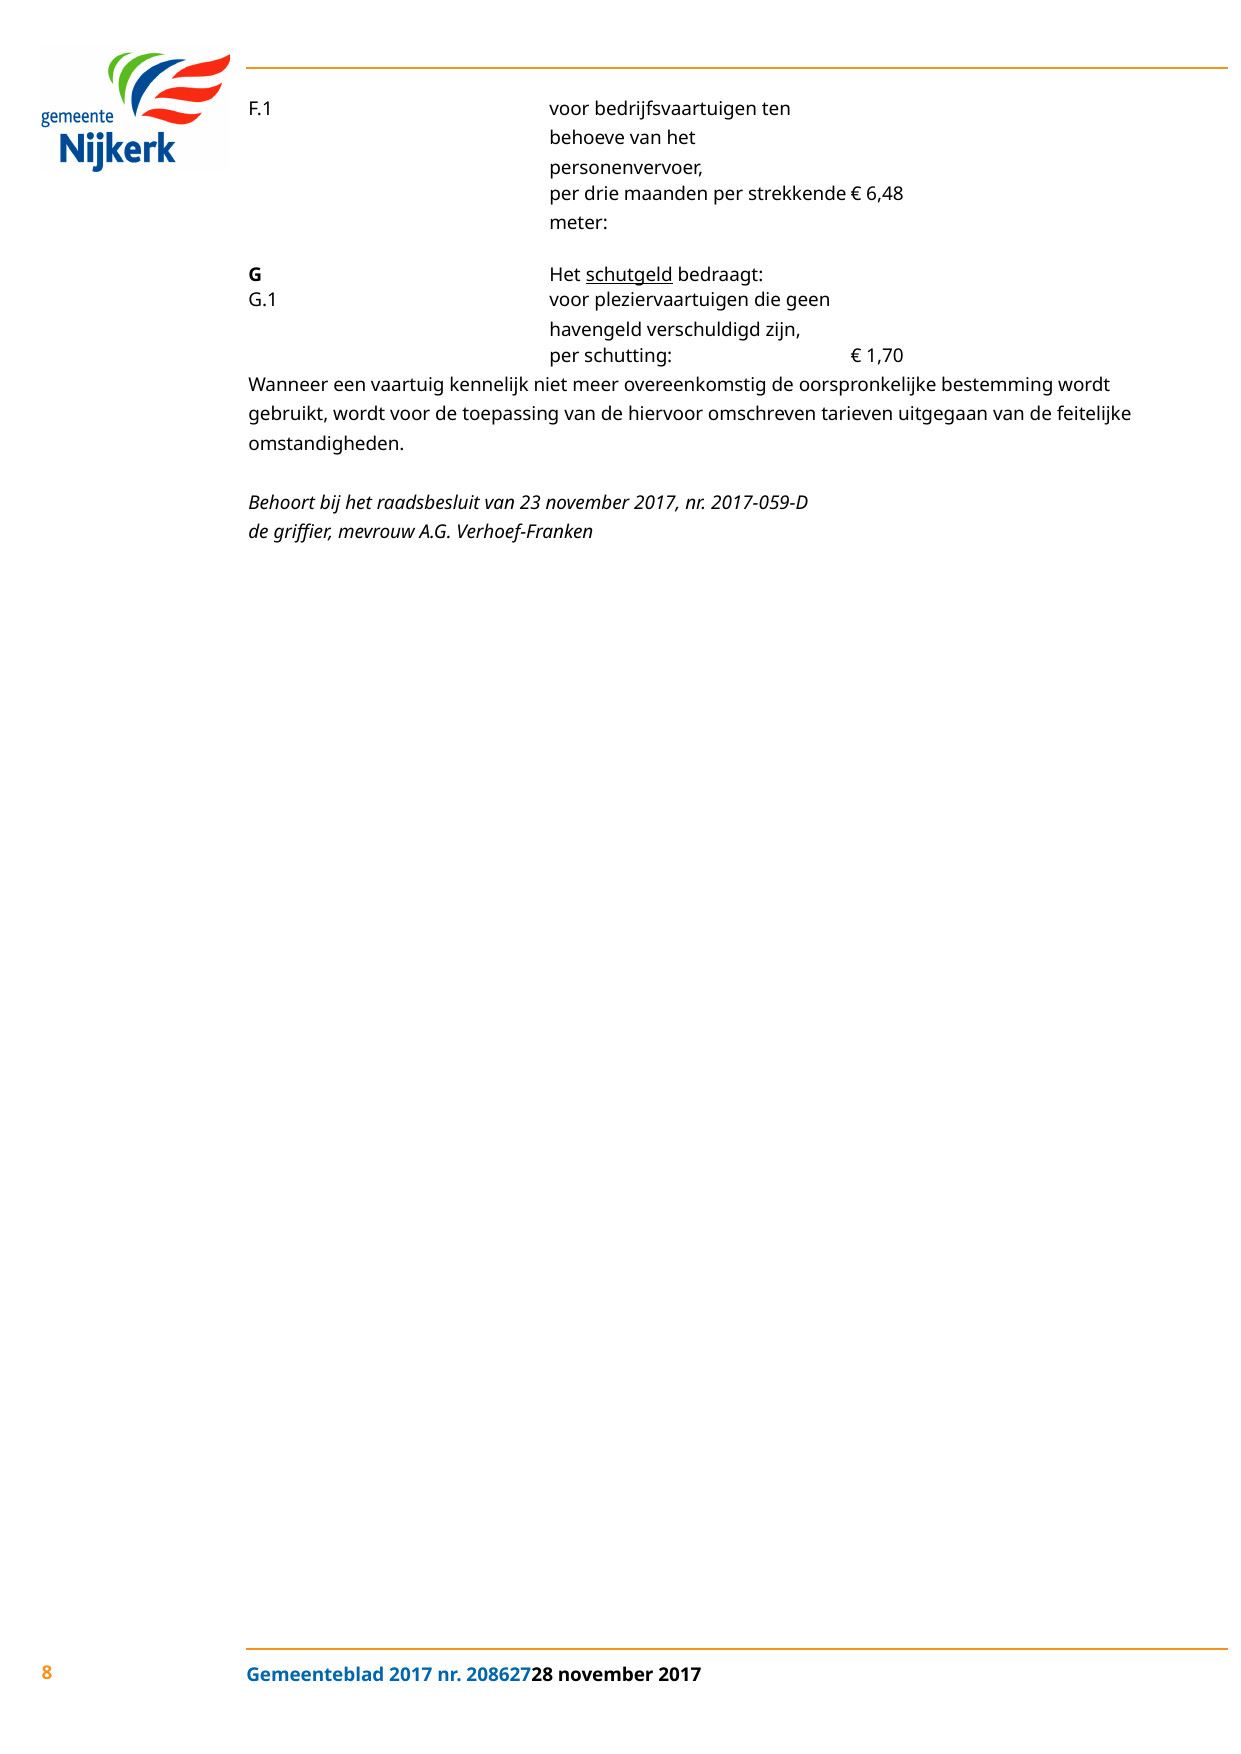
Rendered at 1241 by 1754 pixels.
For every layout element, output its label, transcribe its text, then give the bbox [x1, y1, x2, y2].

table_cell [850, 95, 1152, 180]
table_cell [248, 342, 549, 367]
table_cell [850, 286, 1152, 342]
picture [41, 47, 231, 172]
table_cell [248, 235, 549, 261]
table_cell Het schutgeld bedraagt: [549, 261, 850, 286]
table_cell [549, 235, 850, 261]
table_cell per schutting: [549, 342, 850, 367]
table_cell € 6,48 [850, 180, 1152, 235]
text Wanneer een vaartuig kennelijk niet meer overeenkomstig de oorspronkelijke bestemming wordt gebruikt, wordt voor de toepassing van de hiervoor omschreven tarieven uitgegaan van de feitelijke omstandigheden. [248, 371, 1152, 456]
table_cell F.1 [248, 95, 549, 180]
table_cell G.1 [248, 286, 549, 342]
table_cell [248, 180, 549, 235]
table_cell voor pleziervaartuigen die geen havengeld verschuldigd zijn, [549, 286, 850, 342]
table_cell [850, 235, 1152, 261]
table_cell per drie maanden per strekkende meter: [549, 180, 850, 235]
text de griffier, mevrouw A.G. Verhoef-Franken [248, 519, 1152, 544]
text Behoort bij het raadsbesluit van 23 november 2017, nr. 2017-059-D [248, 489, 1152, 515]
table_cell [850, 261, 1152, 286]
table_cell voor bedrijfsvaartuigen ten behoeve van het personenvervoer, [549, 95, 850, 180]
table_cell € 1,70 [850, 342, 1152, 367]
table_cell G [248, 261, 549, 286]
